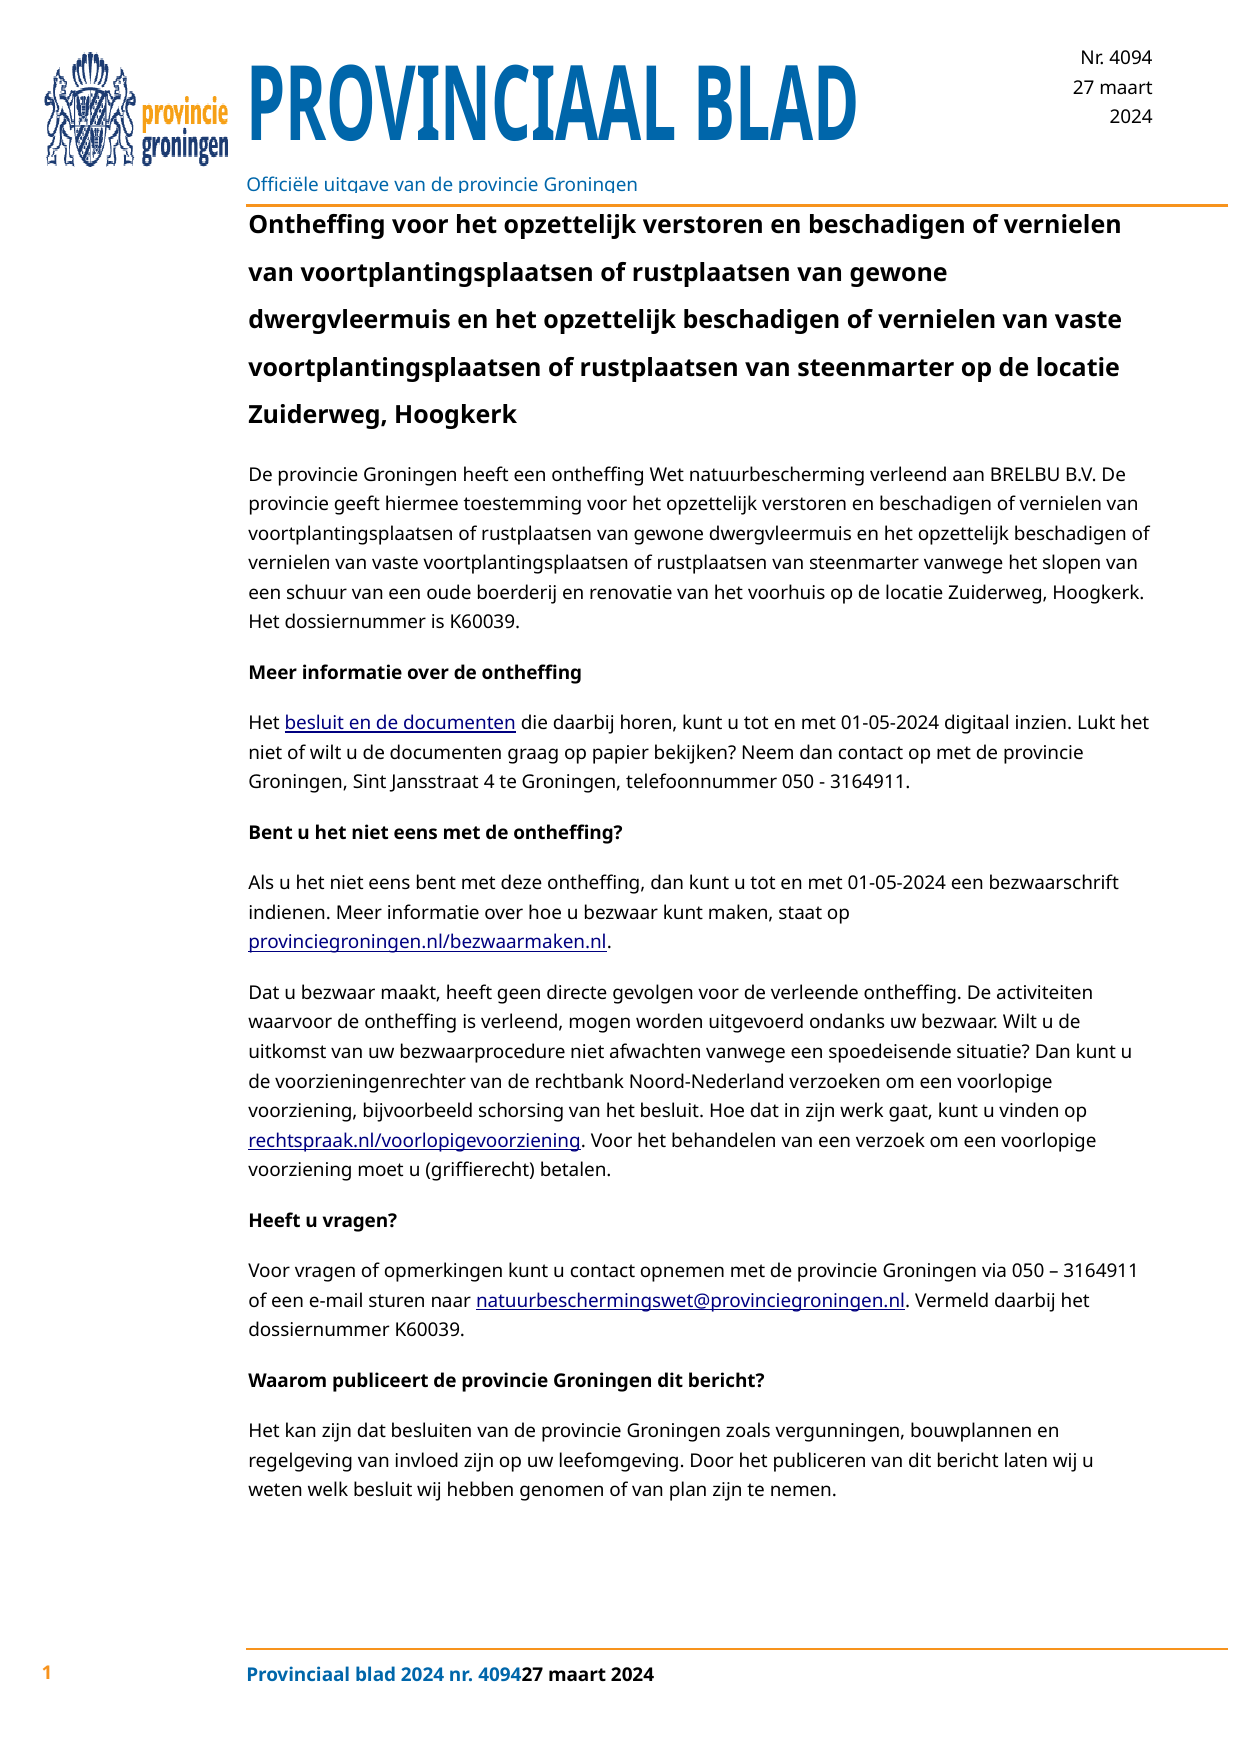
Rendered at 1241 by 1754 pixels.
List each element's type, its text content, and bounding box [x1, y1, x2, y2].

text Het kan zijn dat besluiten van de provincie Groningen zoals vergunningen, bouwplannen en regelgeving van invloed zijn op uw leefomgeving. Door het publiceren van dit bericht laten wij u weten welk besluit wij hebben genomen of van plan zijn te nemen. [248, 1417, 1152, 1502]
text Bent u het niet eens met de ontheffing? [248, 819, 1152, 845]
text Meer informatie over de ontheffing [248, 659, 1152, 685]
text Waarom publiceert de provincie Groningen dit bericht? [248, 1367, 1152, 1393]
text Ontheffing voor het opzettelijk verstoren en beschadigen of vernielen van voortplantingsplaatsen of rustplaatsen van gewone dwergvleermuis en het opzettelijk beschadigen of vernielen van vaste voortplantingsplaatsen of rustplaatsen van steenmarter op de locatie Zuiderweg, Hoogkerk [248, 207, 1152, 431]
text Voor vragen of opmerkingen kunt u contact opnemen met de provincie Groningen via 050 – 3164911 of een e-mail sturen naar natuurbeschermingswet@provinciegroningen.nl. Vermeld daarbij het dossiernummer K60039. [248, 1257, 1152, 1342]
picture [41, 47, 231, 172]
text De provincie Groningen heeft een ontheffing Wet natuurbescherming verleend aan BRELBU B.V. De provincie geeft hiermee toestemming voor het opzettelijk verstoren en beschadigen of vernielen van voortplantingsplaatsen of rustplaatsen van gewone dwergvleermuis en het opzettelijk beschadigen of vernielen van vaste voortplantingsplaatsen of rustplaatsen van steenmarter vanwege het slopen van een schuur van een oude boerderij en renovatie van het voorhuis op de locatie Zuiderweg, Hoogkerk. Het dossiernummer is K60039. [248, 461, 1152, 634]
text Dat u bezwaar maakt, heeft geen directe gevolgen voor de verleende ontheffing. De activiteiten waarvoor de ontheffing is verleend, mogen worden uitgevoerd ondanks uw bezwaar. Wilt u de uitkomst van uw bezwaarprocedure niet afwachten vanwege een spoedeisende situatie? Dan kunt u de voorzieningenrechter van de rechtbank Noord-Nederland verzoeken om een voorlopige voorziening, bijvoorbeeld schorsing van het besluit. Hoe dat in zijn werk gaat, kunt u vinden op rechtspraak.nl/voorlopigevoorziening. Voor het behandelen van een verzoek om een voorlopige voorziening moet u (griffierecht) betalen. [248, 979, 1152, 1182]
text Als u het niet eens bent met deze ontheffing, dan kunt u tot en met 01-05-2024 een bezwaarschrift indienen. Meer informatie over hoe u bezwaar kunt maken, staat op provinciegroningen.nl/bezwaarmaken.nl. [248, 869, 1152, 954]
text Heeft u vragen? [248, 1207, 1152, 1233]
text Het besluit en de documenten die daarbij horen, kunt u tot en met 01-05-2024 digitaal inzien. Lukt het niet of wilt u de documenten graag op papier bekijken? Neem dan contact op met de provincie Groningen, Sint Jansstraat 4 te Groningen, telefoonnummer 050 - 3164911. [248, 709, 1152, 794]
